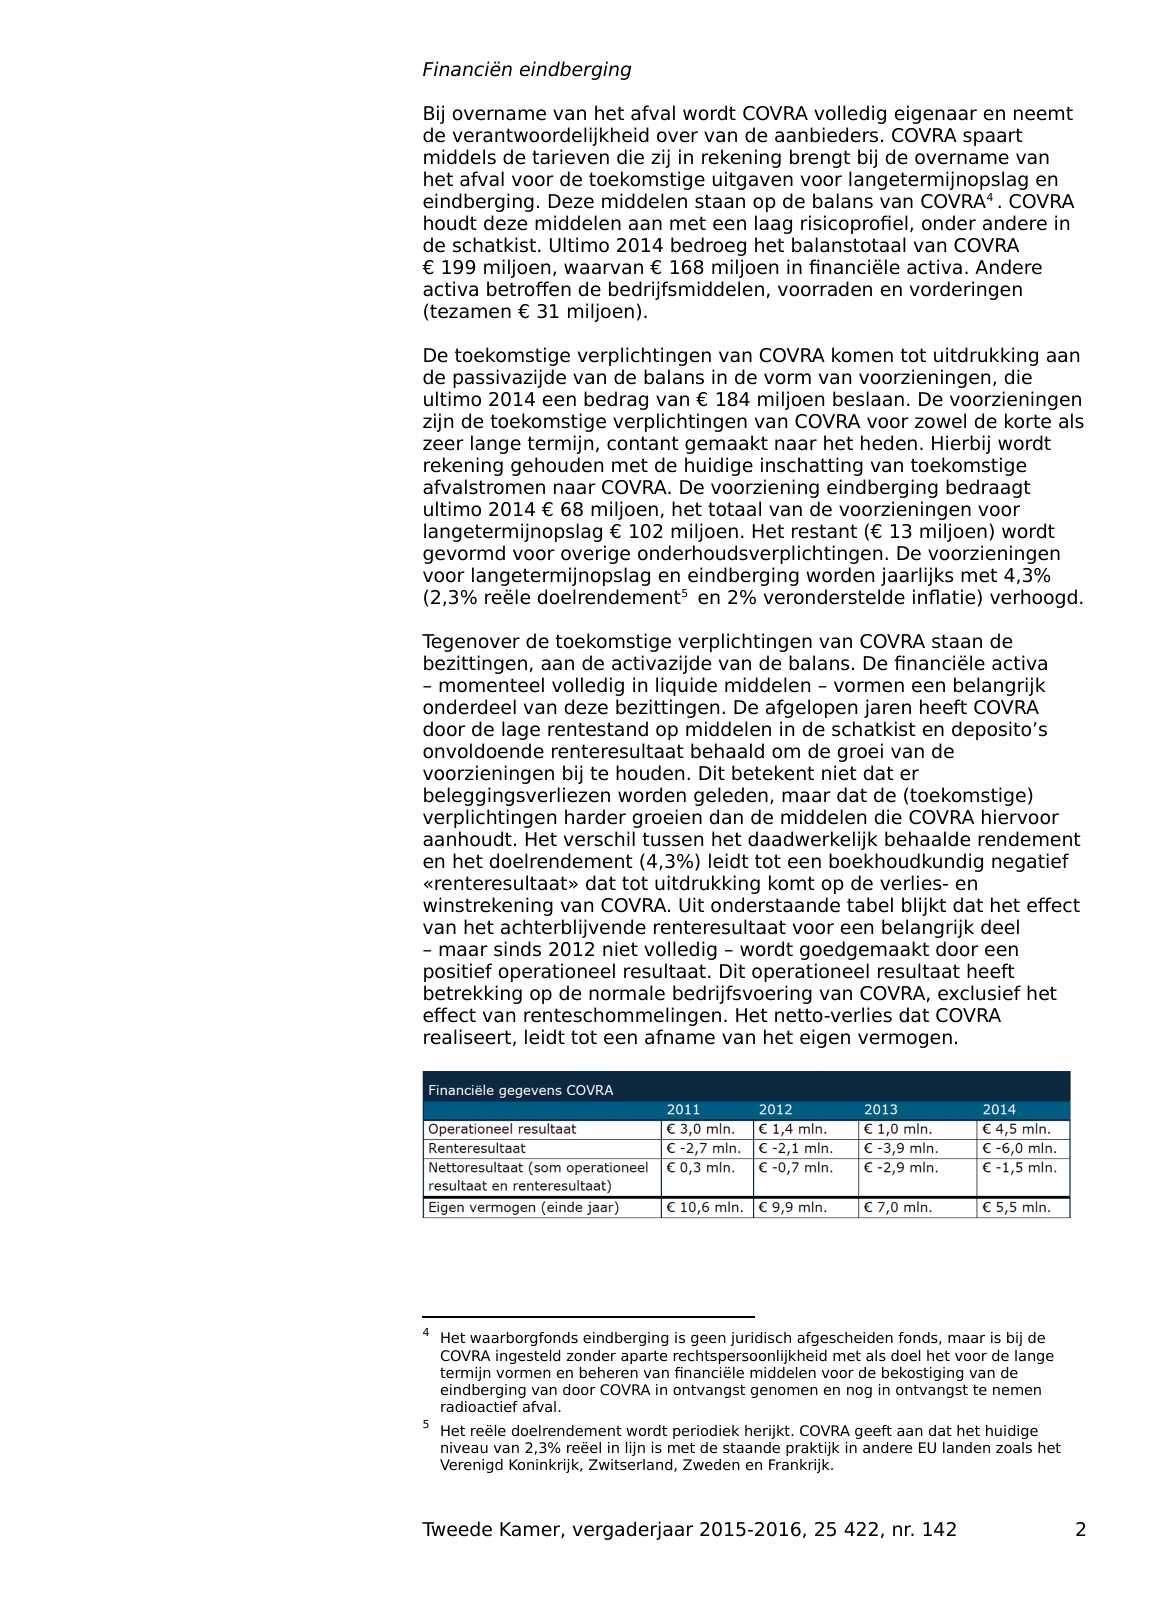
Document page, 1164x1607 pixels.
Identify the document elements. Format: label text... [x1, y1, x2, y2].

text Tegenover de toekomstige verplichtingen van COVRA staan de bezittingen, aan de activazijde van de balans. De financiële activa – momenteel volledig in liquide middelen – vormen een belangrijk onderdeel van deze bezittingen. De afgelopen jaren heeft COVRA door de lage rentestand op middelen in de schatkist en deposito’s onvoldoende renteresultaat behaald om de groei van de voorzieningen bij te houden. Dit betekent niet dat er beleggingsverliezen worden geleden, maar dat de (toekomstige) verplichtingen harder groeien dan de middelen die COVRA hiervoor aanhoudt. Het verschil tussen het daadwerkelijk behaalde rendement en het doelrendement (4,3%) leidt tot een boekhoudkundig negatief «renteresultaat» dat tot uitdrukking komt op de verlies- en winstrekening van COVRA. Uit onderstaande tabel blijkt dat het effect van het achterblijvende renteresultaat voor een belangrijk deel – maar sinds 2012 niet volledig – wordt goedgemaakt door een positief operationeel resultaat. Dit operationeel resultaat heeft betrekking op de normale bedrijfsvoering van COVRA, exclusief het effect van renteschommelingen. Het netto-verlies dat COVRA realiseert, leidt tot een afname van het eigen vermogen. [422, 631, 1087, 1049]
text Het waarborgfonds eindberging is geen juridisch afgescheiden fonds, maar is bij de COVRA ingesteld zonder aparte rechtspersoonlijkheid met als doel het voor de lange termijn vormen en beheren van financiële middelen voor de bekostiging van de eindberging van door COVRA in ontvangst genomen en nog in ontvangst te nemen radioactief afval. [422, 1326, 1087, 1416]
subtitle Financiën eindberging [422, 59, 1087, 81]
text Het reële doelrendement wordt periodiek herijkt. COVRA geeft aan dat het huidige niveau van 2,3% reëel in lijn is met de staande praktijk in andere EU landen zoals het Verenigd Koninkrijk, Zwitserland, Zweden en Frankrijk. [422, 1418, 1087, 1474]
text De toekomstige verplichtingen van COVRA komen tot uitdrukking aan de passivazijde van de balans in de vorm van voorzieningen, die ultimo 2014 een bedrag van € 184 miljoen beslaan. De voorzieningen zijn de toekomstige verplichtingen van COVRA voor zowel de korte als zeer lange termijn, contant gemaakt naar het heden. Hierbij wordt rekening gehouden met de huidige inschatting van toekomstige afvalstromen naar COVRA. De voorziening eindberging bedraagt ultimo 2014 € 68 miljoen, het totaal van de voorzieningen voor langetermijnopslag € 102 miljoen. Het restant (€ 13 miljoen) wordt gevormd voor overige onderhoudsverplichtingen. De voorzieningen voor langetermijnopslag en eindberging worden jaarlijks met 4,3% (2,3% reële doelrendement en 2% veronderstelde inflatie) verhoogd. [422, 345, 1087, 609]
text Bij overname van het afval wordt COVRA volledig eigenaar en neemt de verantwoordelijkheid over van de aanbieders. COVRA spaart middels de tarieven die zij in rekening brengt bij de overname van het afval voor de toekomstige uitgaven voor langetermijnopslag en eindberging. Deze middelen staan op de balans van COVRA. COVRA houdt deze middelen aan met een laag risicoprofiel, onder andere in de schatkist. Ultimo 2014 bedroeg het balanstotaal van COVRA € 199 miljoen, waarvan € 168 miljoen in financiële activa. Andere activa betroffen de bedrijfsmiddelen, voorraden en vorderingen (tezamen € 31 miljoen). [422, 103, 1087, 323]
picture [422, 1071, 1072, 1219]
